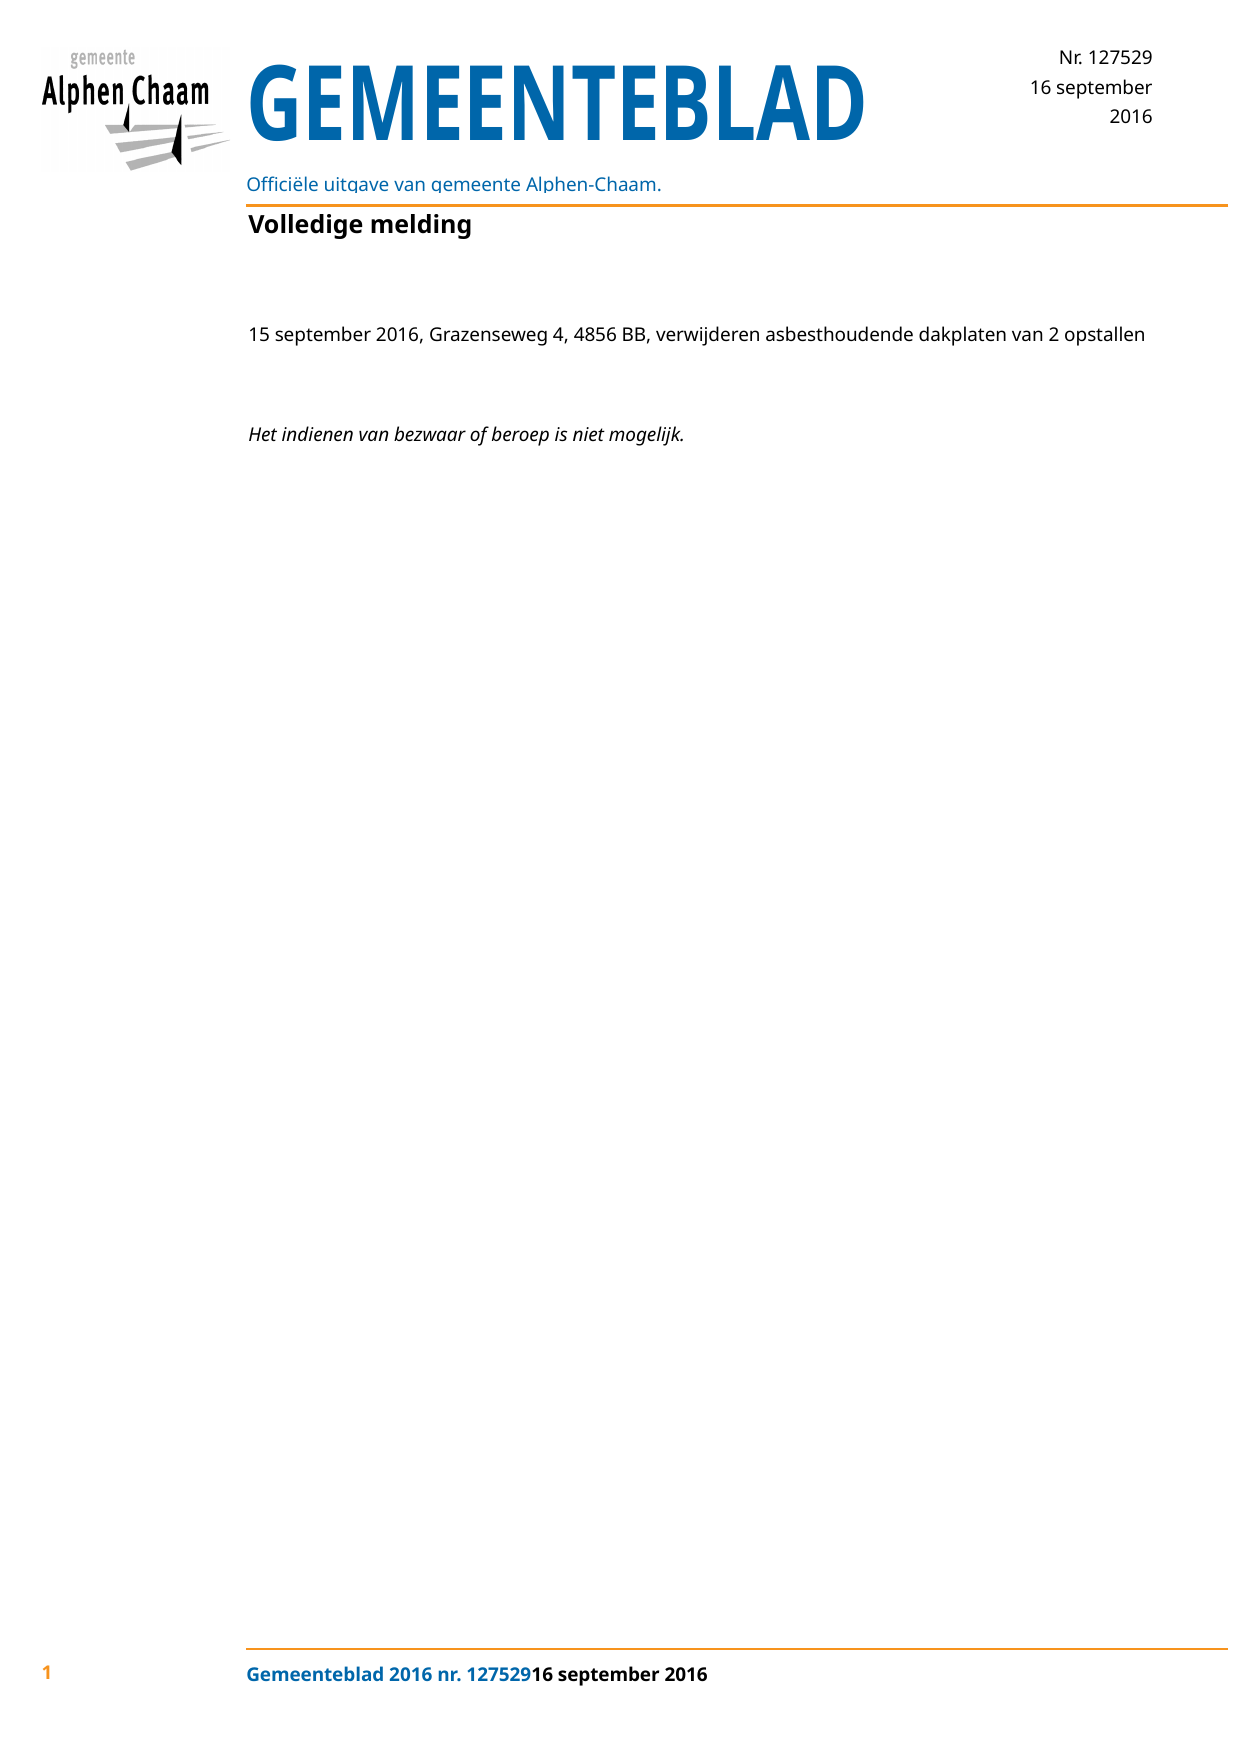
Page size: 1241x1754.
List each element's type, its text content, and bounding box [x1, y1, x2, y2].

picture [41, 47, 231, 172]
text 15 september 2016, Grazenseweg 4, 4856 BB, verwijderen asbesthoudende dakplaten van 2 opstallen [248, 321, 1152, 346]
text Het indienen van bezwaar of beroep is niet mogelijk. [248, 422, 1152, 447]
text Volledige melding [248, 207, 1152, 241]
